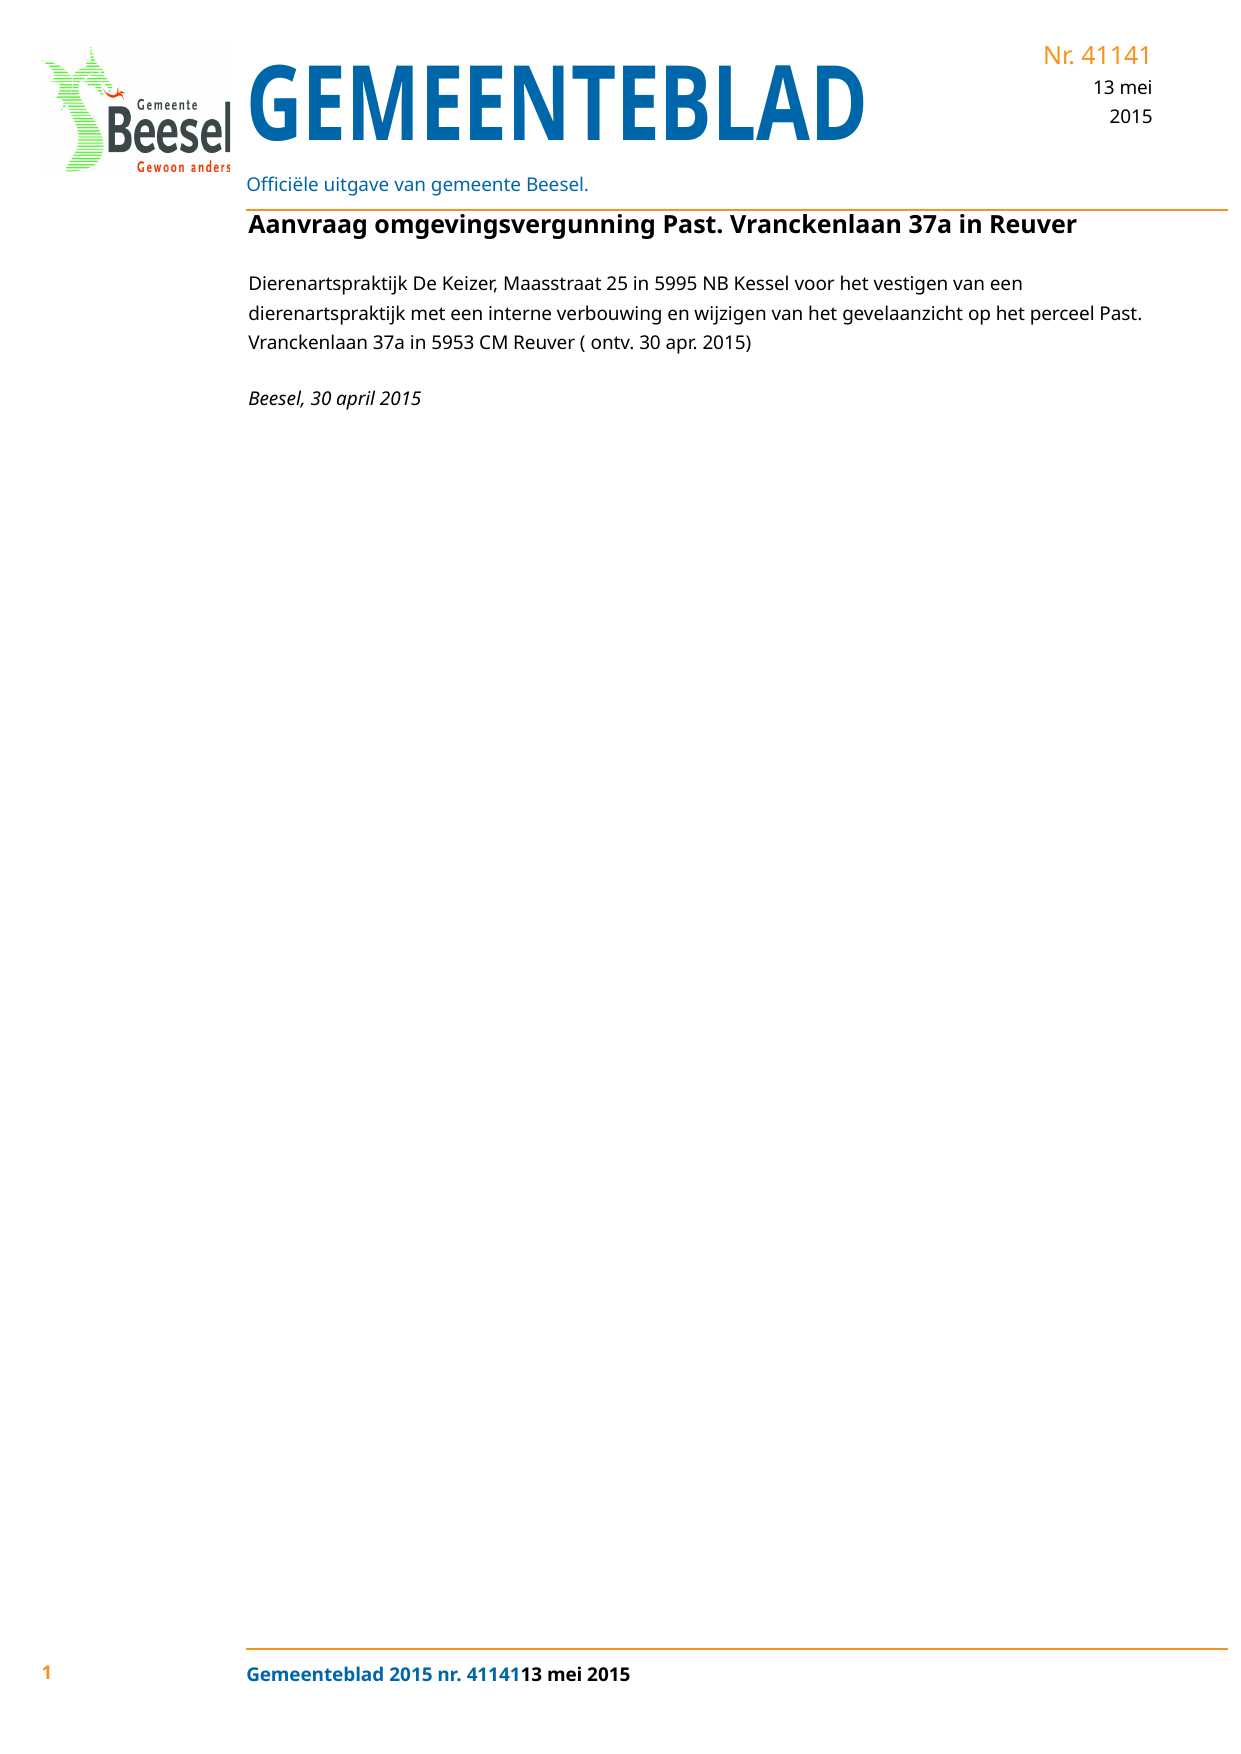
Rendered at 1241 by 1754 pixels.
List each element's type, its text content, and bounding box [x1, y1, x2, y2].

text Beesel, 30 april 2015 [248, 385, 1152, 411]
text Aanvraag omgevingsvergunning Past. Vranckenlaan 37a in Reuver [248, 211, 1152, 241]
picture [41, 47, 231, 172]
text Dierenartspraktijk De Keizer, Maasstraat 25 in 5995 NB Kessel voor het vestigen van een dierenartspraktijk met een interne verbouwing en wijzigen van het gevelaanzicht op het perceel Past. Vranckenlaan 37a in 5953 CM Reuver ( ontv. 30 apr. 2015) [248, 270, 1152, 355]
